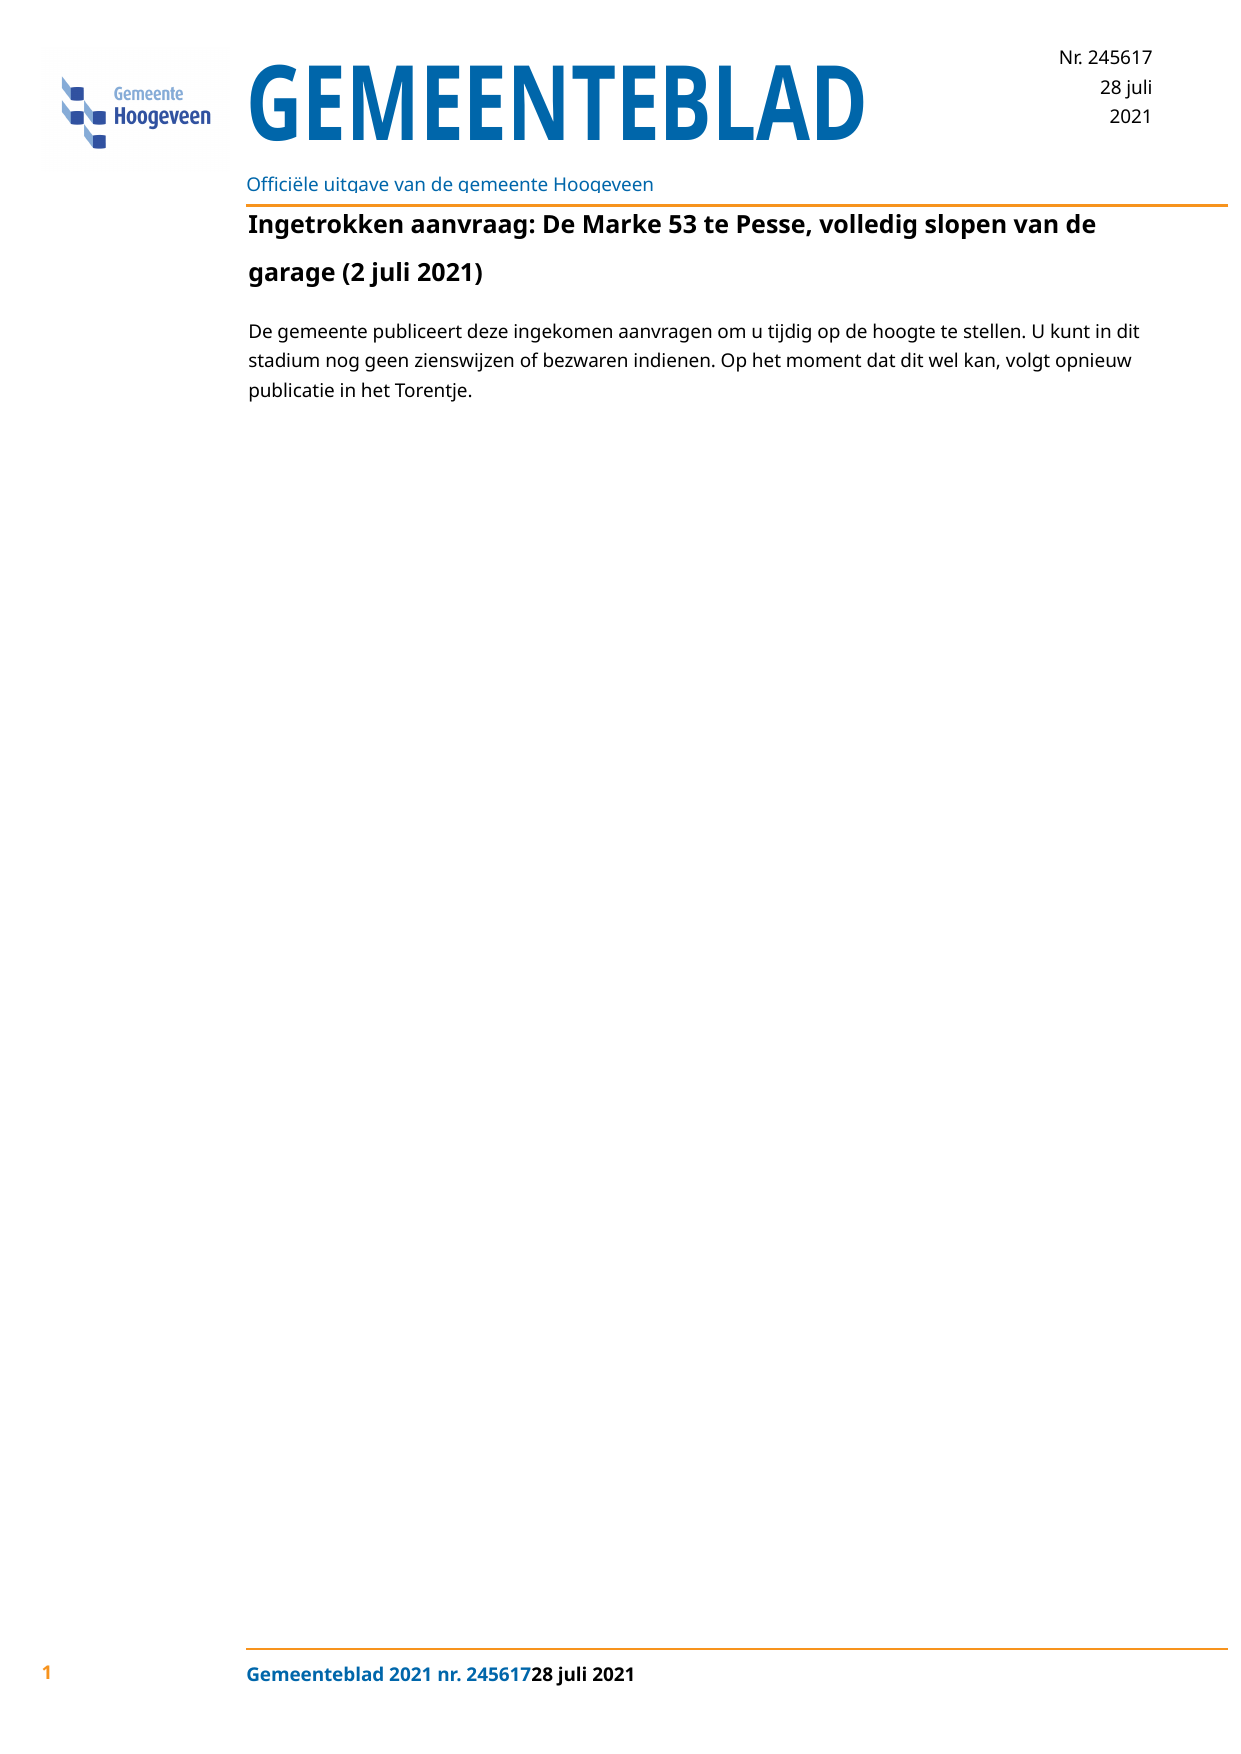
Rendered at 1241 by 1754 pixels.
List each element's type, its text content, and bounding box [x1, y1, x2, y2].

picture [41, 47, 231, 172]
text De gemeente publiceert deze ingekomen aanvragen om u tijdig op de hoogte te stellen. U kunt in dit stadium nog geen zienswijzen of bezwaren indienen. Op het moment dat dit wel kan, volgt opnieuw publicatie in het Torentje. [248, 318, 1152, 403]
text Ingetrokken aanvraag: De Marke 53 te Pesse, volledig slopen van de garage (2 juli 2021) [248, 207, 1152, 288]
